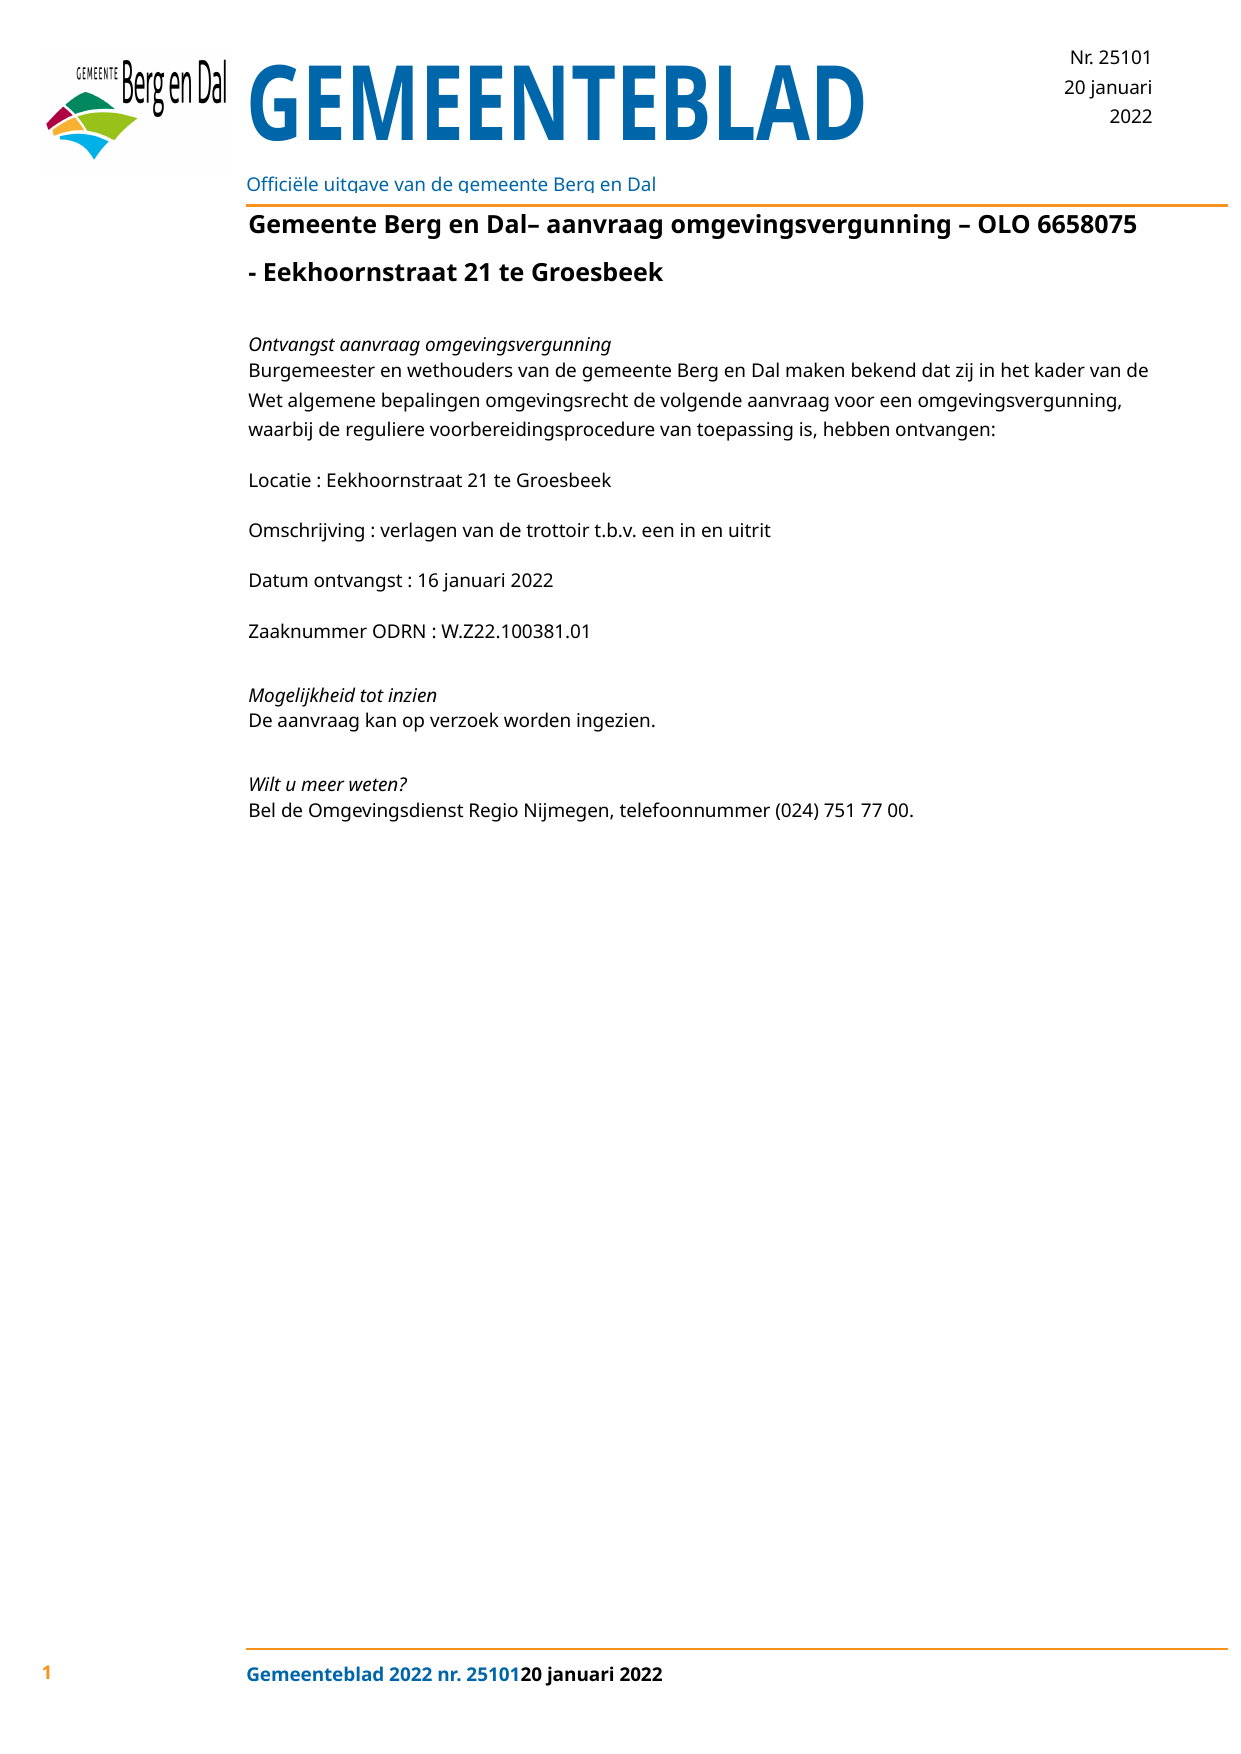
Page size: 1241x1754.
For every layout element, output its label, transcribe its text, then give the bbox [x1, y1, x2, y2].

text Locatie : Eekhoornstraat 21 te Groesbeek [248, 467, 1152, 492]
text Zaaknummer ODRN : W.Z22.100381.01 [248, 618, 1152, 644]
picture [41, 47, 231, 172]
text Datum ontvangst : 16 januari 2022 [248, 568, 1152, 593]
text Mogelijkheid tot inzien [248, 682, 1152, 708]
text Gemeente Berg en Dal– aanvraag omgevingsvergunning – OLO 6658075 - Eekhoornstraat 21 te Groesbeek [248, 207, 1152, 288]
text Omschrijving : verlagen van de trottoir t.b.v. een in en uitrit [248, 517, 1152, 543]
text Wilt u meer weten? [248, 772, 1152, 797]
text Bel de Omgevingsdienst Regio Nijmegen, telefoonnummer (024) 751 77 00. [248, 797, 1152, 823]
text De aanvraag kan op verzoek worden ingezien. [248, 708, 1152, 733]
text Ontvangst aanvraag omgevingsvergunning [248, 331, 1152, 357]
text Burgemeester en wethouders van de gemeente Berg en Dal maken bekend dat zij in het kader van de Wet algemene bepalingen omgevingsrecht de volgende aanvraag voor een omgevingsvergunning, waarbij de reguliere voorbereidingsprocedure van toepassing is, hebben ontvangen: [248, 357, 1152, 442]
